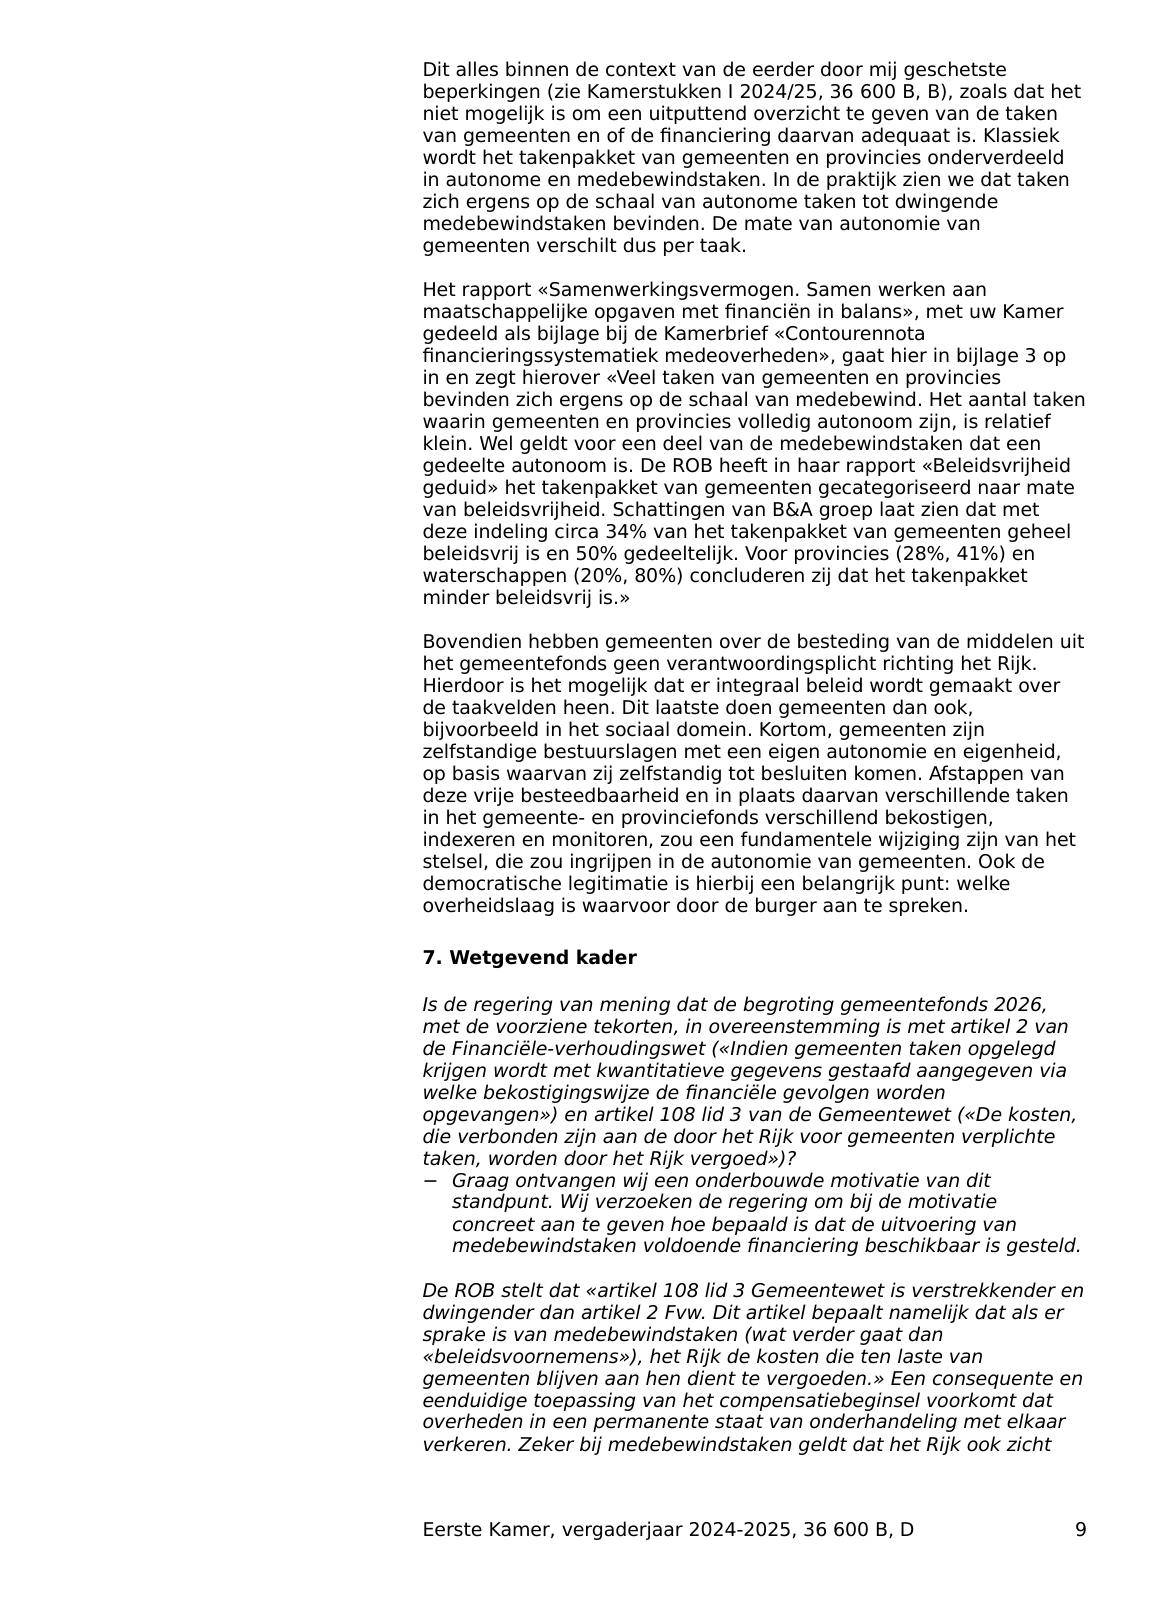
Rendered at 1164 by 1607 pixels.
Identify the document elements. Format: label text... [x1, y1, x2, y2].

text − Graag ontvangen wij een onderbouwde motivatie van dit standpunt. Wij verzoeken de regering om bij de motivatie concreet aan te geven hoe bepaald is dat de uitvoering van medebewindstaken voldoende financiering beschikbaar is gesteld. [422, 1169, 1087, 1257]
text Is de regering van mening dat de begroting gemeentefonds 2026, met de voorziene tekorten, in overeenstemming is met artikel 2 van de Financiële-verhoudingswet («Indien gemeenten taken opgelegd krijgen wordt met kwantitatieve gegevens gestaafd aangegeven via welke bekostigingswijze de financiële gevolgen worden opgevangen») en artikel 108 lid 3 van de Gemeentewet («De kosten, die verbonden zijn aan de door het Rijk voor gemeenten verplichte taken, worden door het Rijk vergoed»)? [422, 994, 1087, 1169]
text Bovendien hebben gemeenten over de besteding van de middelen uit het gemeentefonds geen verantwoordingsplicht richting het Rijk. Hierdoor is het mogelijk dat er integraal beleid wordt gemaakt over de taakvelden heen. Dit laatste doen gemeenten dan ook, bijvoorbeeld in het sociaal domein. Kortom, gemeenten zijn zelfstandige bestuurslagen met een eigen autonomie en eigenheid, op basis waarvan zij zelfstandig tot besluiten komen. Afstappen van deze vrije besteedbaarheid en in plaats daarvan verschillende taken in het gemeente- en provinciefonds verschillend bekostigen, indexeren en monitoren, zou een fundamentele wijziging zijn van het stelsel, die zou ingrijpen in de autonomie van gemeenten. Ook de democratische legitimatie is hierbij een belangrijk punt: welke overheidslaag is waarvoor door de burger aan te spreken. [422, 631, 1087, 917]
text Dit alles binnen de context van de eerder door mij geschetste beperkingen (zie Kamerstukken I 2024/25, 36 600 B, B), zoals dat het niet mogelijk is om een uitputtend overzicht te geven van de taken van gemeenten en of de financiering daarvan adequaat is. Klassiek wordt het takenpakket van gemeenten en provincies onderverdeeld in autonome en medebewindstaken. In de praktijk zien we dat taken zich ergens op de schaal van autonome taken tot dwingende medebewindstaken bevinden. De mate van autonomie van gemeenten verschilt dus per taak. [422, 59, 1087, 257]
text Het rapport «Samenwerkingsvermogen. Samen werken aan maatschappelijke opgaven met financiën in balans», met uw Kamer gedeeld als bijlage bij de Kamerbrief «Contourennota financieringssystematiek medeoverheden», gaat hier in bijlage 3 op in en zegt hierover «Veel taken van gemeenten en provincies bevinden zich ergens op de schaal van medebewind. Het aantal taken waarin gemeenten en provincies volledig autonoom zijn, is relatief klein. Wel geldt voor een deel van de medebewindstaken dat een gedeelte autonoom is. De ROB heeft in haar rapport «Beleidsvrijheid geduid» het takenpakket van gemeenten gecategoriseerd naar mate van beleidsvrijheid. Schattingen van B&A groep laat zien dat met deze indeling circa 34% van het takenpakket van gemeenten geheel beleidsvrij is en 50% gedeeltelijk. Voor provincies (28%, 41%) en waterschappen (20%, 80%) concluderen zij dat het takenpakket minder beleidsvrij is.» [422, 279, 1087, 609]
subtitle 7. Wetgevend kader [422, 947, 1087, 969]
text De ROB stelt dat «artikel 108 lid 3 Gemeentewet is verstrekkender en dwingender dan artikel 2 Fvw. Dit artikel bepaalt namelijk dat als er sprake is van medebewindstaken (wat verder gaat dan «beleidsvoornemens»), het Rijk de kosten die ten laste van gemeenten blijven aan hen dient te vergoeden.» Een consequente en eenduidige toepassing van het compensatiebeginsel voorkomt dat overheden in een permanente staat van onderhandeling met elkaar verkeren. Zeker bij medebewindstaken geldt dat het Rijk ook zicht [422, 1279, 1087, 1455]
